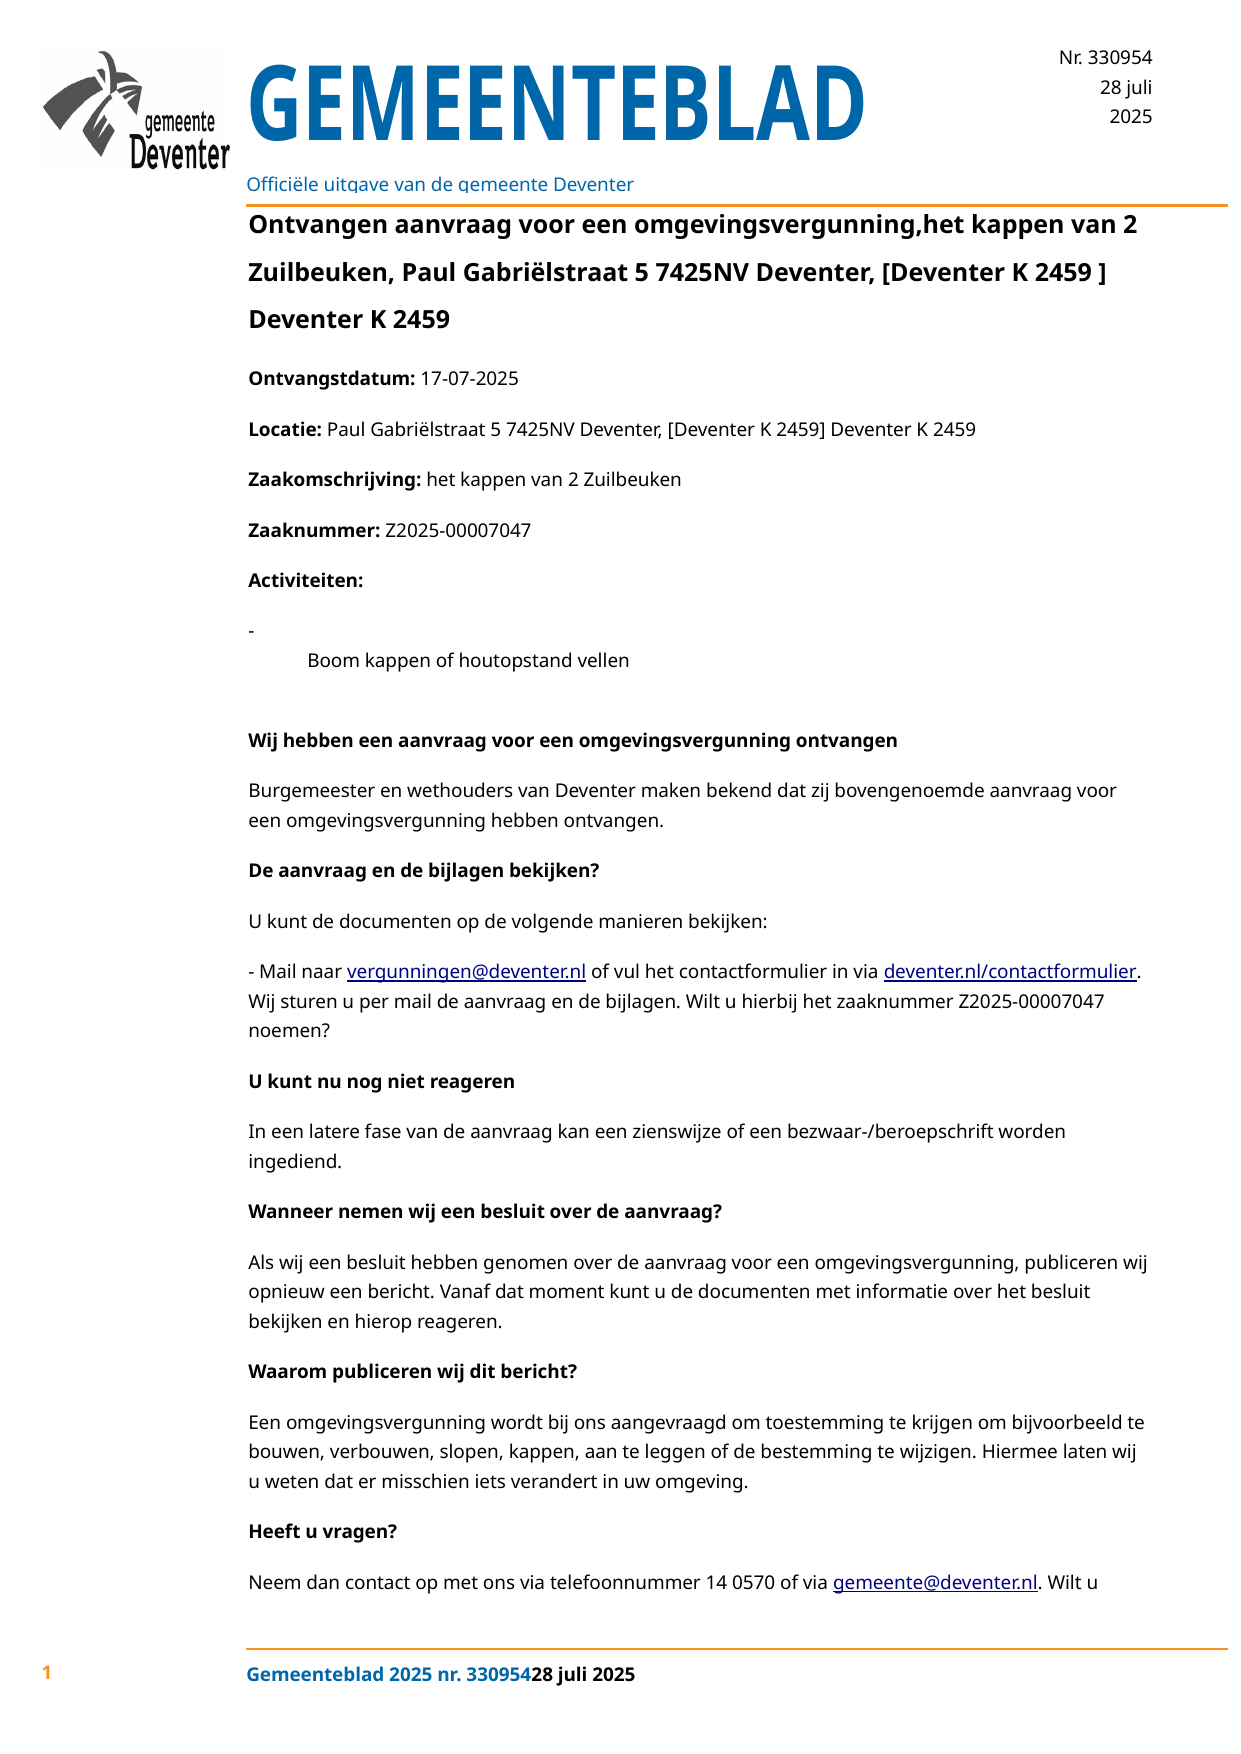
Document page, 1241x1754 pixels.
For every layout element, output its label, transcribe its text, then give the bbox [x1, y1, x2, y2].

text Burgemeester en wethouders van Deventer maken bekend dat zij bovengenoemde aanvraag voor een omgevingsvergunning hebben ontvangen. [248, 778, 1152, 833]
picture [41, 47, 231, 172]
text In een latere fase van de aanvraag kan een zienswijze of een bezwaar-/beroepschrift worden ingediend. [248, 1118, 1152, 1174]
text Heeft u vragen? [248, 1518, 1152, 1544]
text U kunt nu nog niet reageren [248, 1068, 1152, 1094]
text De aanvraag en de bijlagen bekijken? [248, 858, 1152, 883]
text - Mail naar vergunningen@deventer.nl of vul het contactformulier in via deventer.nl/contactformulier. Wij sturen u per mail de aanvraag en de bijlagen. Wilt u hierbij het zaaknummer Z2025-00007047 noemen? [248, 958, 1152, 1043]
text Ontvangstdatum: 17-07-2025 [248, 366, 1152, 391]
text Wij hebben een aanvraag voor een omgevingsvergunning ontvangen [248, 727, 1152, 753]
text Een omgevingsvergunning wordt bij ons aangevraagd om toestemming te krijgen om bijvoorbeeld te bouwen, verbouwen, slopen, kappen, aan te leggen of de bestemming te wijzigen. Hiermee laten wij u weten dat er misschien iets verandert in uw omgeving. [248, 1409, 1152, 1494]
text Zaaknummer: Z2025-00007047 [248, 517, 1152, 542]
text Activiteiten: [248, 567, 1152, 593]
text Als wij een besluit hebben genomen over de aanvraag voor een omgevingsvergunning, publiceren wij opnieuw een bericht. Vanaf dat moment kunt u de documenten met informatie over het besluit bekijken en hierop reageren. [248, 1249, 1152, 1334]
text Neem dan contact op met ons via telefoonnummer 14 0570 of via gemeente@deventer.nl. Wilt u [248, 1569, 1152, 1594]
text Ontvangen aanvraag voor een omgevingsvergunning,het kappen van 2 Zuilbeuken, Paul Gabriëlstraat 5 7425NV Deventer, [Deventer K 2459 ] Deventer K 2459 [248, 207, 1152, 336]
list Boom kappen of houtopstand vellen [248, 647, 1152, 673]
text U kunt de documenten op de volgende manieren bekijken: [248, 908, 1152, 934]
text Zaakomschrijving: het kappen van 2 Zuilbeuken [248, 466, 1152, 492]
text Locatie: Paul Gabriëlstraat 5 7425NV Deventer, [Deventer K 2459] Deventer K 2459 [248, 416, 1152, 442]
text Waarom publiceren wij dit bericht? [248, 1358, 1152, 1384]
text Wanneer nemen wij een besluit over de aanvraag? [248, 1198, 1152, 1224]
